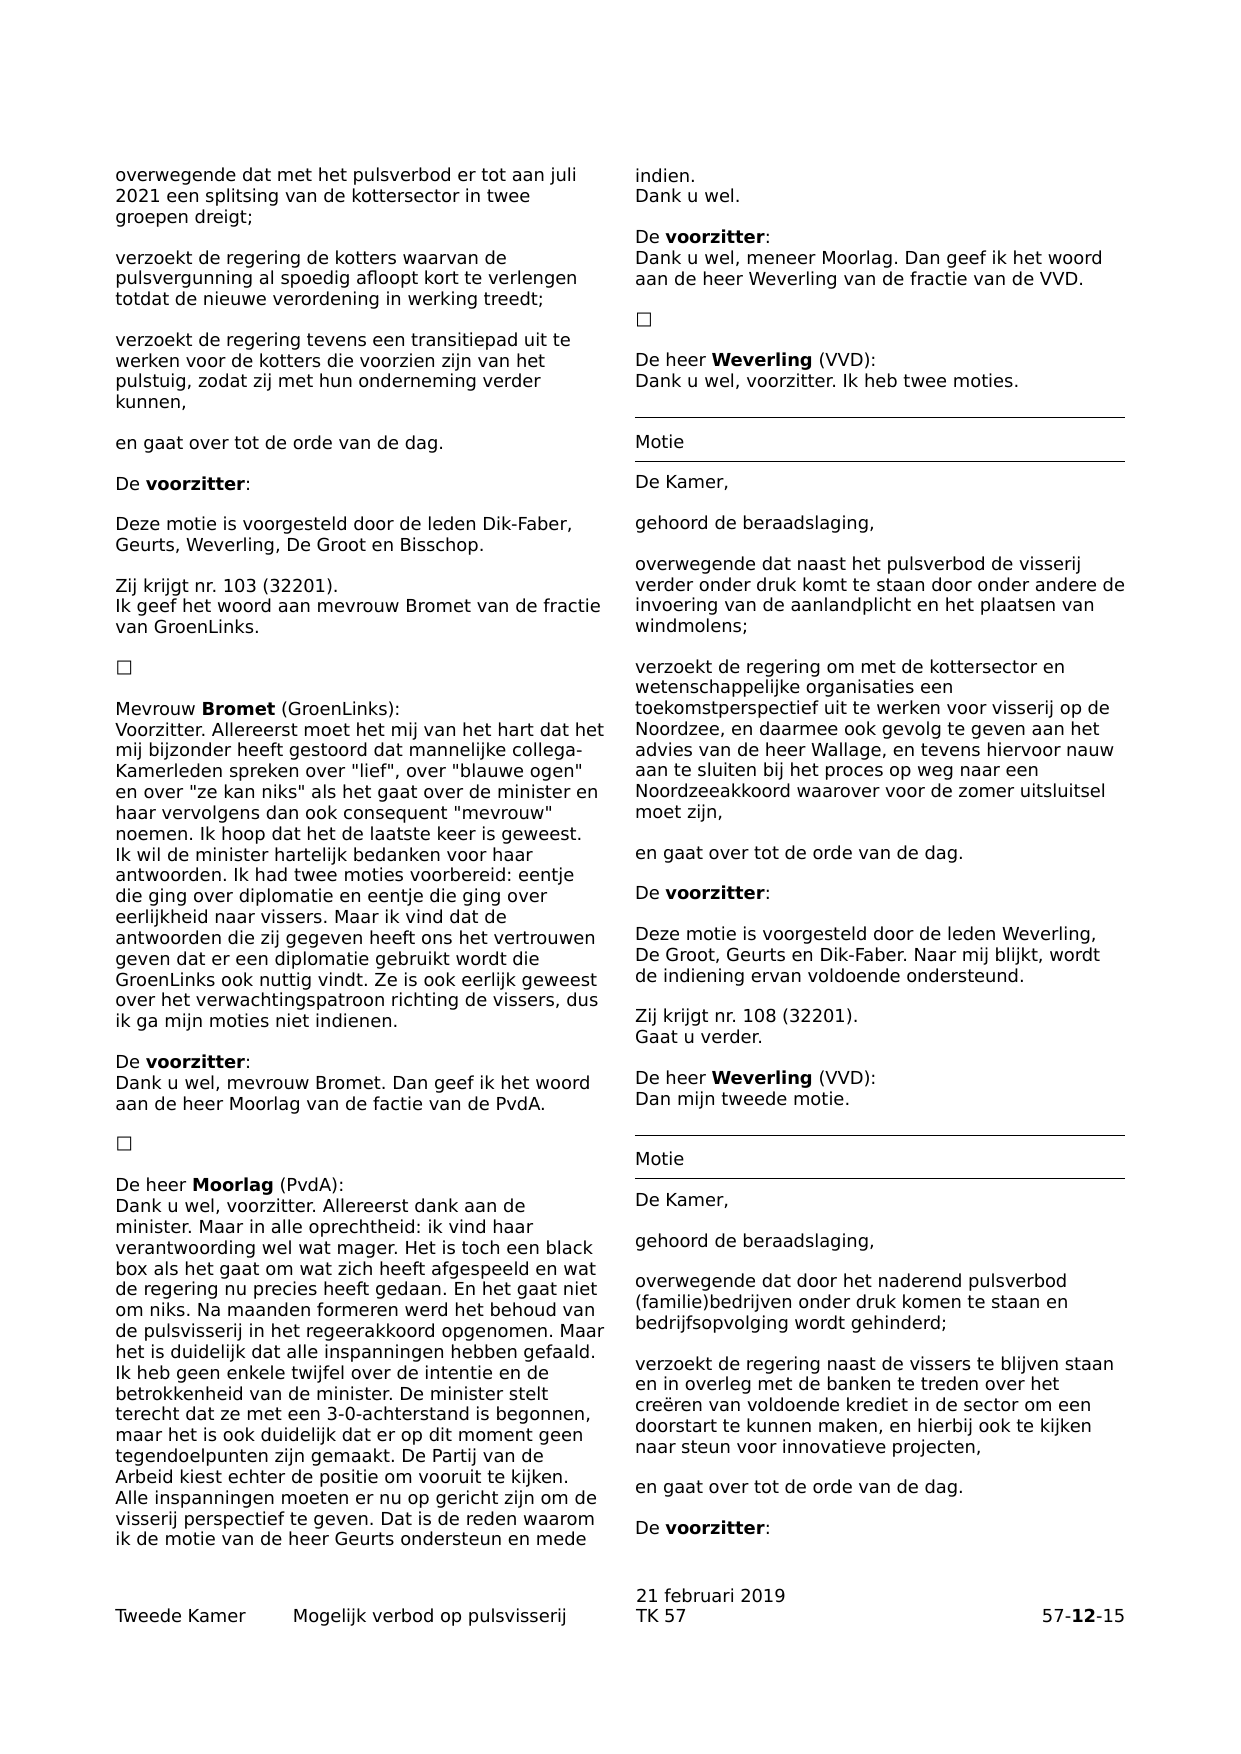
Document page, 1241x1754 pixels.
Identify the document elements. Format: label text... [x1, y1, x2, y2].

text verzoekt de regering tevens een transitiepad uit te werken voor de kotters die voorzien zijn van het pulstuig, zodat zij met hun onderneming verder kunnen, [115, 330, 605, 413]
text en gaat over tot de orde van de dag. [115, 433, 605, 453]
text indien. [635, 165, 1125, 186]
text Dan mijn tweede motie. [635, 1088, 1125, 1109]
text De heer Moorlag (PvdA): [115, 1175, 605, 1196]
text ⬜ [635, 309, 1125, 330]
text De voorzitter: [115, 473, 605, 494]
text ⬜ [115, 658, 605, 679]
text Gaat u verder. [635, 1027, 1125, 1048]
text Deze motie is voorgesteld door de leden Dik-Faber, Geurts, Weverling, De Groot en Bisschop. [115, 514, 605, 556]
text Mevrouw Bromet (GroenLinks): [115, 699, 605, 719]
text Motie [635, 432, 1125, 452]
text De heer Weverling (VVD): [635, 1068, 1125, 1088]
text Ik geef het woord aan mevrouw Bromet van de fractie van GroenLinks. [115, 596, 605, 638]
text De voorzitter: [635, 227, 1125, 248]
text verzoekt de regering naast de vissers te blijven staan en in overleg met de banken te treden over het creëren van voldoende krediet in de sector om een doorstart te kunnen maken, en hierbij ook te kijken naar steun voor innovatieve projecten, [635, 1353, 1125, 1457]
text De voorzitter: [115, 1052, 605, 1073]
text en gaat over tot de orde van de dag. [635, 842, 1125, 863]
text Ik wil de minister hartelijk bedanken voor haar antwoorden. Ik had twee moties voorbereid: eentje die ging over diplomatie en eentje die ging over eerlijkheid naar vissers. Maar ik vind dat de antwoorden die zij gegeven heeft ons het vertrouwen geven dat er een diplomatie gebruikt wordt die GroenLinks ook nuttig vindt. Ze is ook eerlijk geweest over het verwachtingspatroon richting de vissers, dus ik ga mijn moties niet indienen. [115, 844, 605, 1032]
text De voorzitter: [635, 883, 1125, 904]
text Dank u wel, mevrouw Bromet. Dan geef ik het woord aan de heer Moorlag van de factie van de PvdA. [115, 1073, 605, 1114]
text De Kamer, [635, 1190, 1125, 1211]
text ⬜ [115, 1134, 605, 1155]
text Deze motie is voorgesteld door de leden Weverling, De Groot, Geurts en Dik-Faber. Naar mij blijkt, wordt de indiening ervan voldoende ondersteund. [635, 924, 1125, 986]
text Dank u wel, voorzitter. Allereerst dank aan de minister. Maar in alle oprechtheid: ik vind haar verantwoording wel wat mager. Het is toch een black box als het gaat om wat zich heeft afgespeeld en wat de regering nu precies heeft gedaan. En het gaat niet om niks. Na maanden formeren werd het behoud van de pulsvisserij in het regeerakkoord opgenomen. Maar het is duidelijk dat alle inspanningen hebben gefaald. [115, 1196, 605, 1362]
text gehoord de beraadslaging, [635, 513, 1125, 534]
text De voorzitter: [635, 1518, 1125, 1539]
text Zij krijgt nr. 103 (32201). [115, 576, 605, 596]
text verzoekt de regering om met de kottersector en wetenschappelijke organisaties een toekomstperspectief uit te werken voor visserij op de Noordzee, en daarmee ook gevolg te geven aan het advies van de heer Wallage, en tevens hiervoor nauw aan te sluiten bij het proces op weg naar een Noordzeeakkoord waarover voor de zomer uitsluitsel moet zijn, [635, 657, 1125, 822]
text gehoord de beraadslaging, [635, 1231, 1125, 1251]
text Dank u wel. [635, 186, 1125, 207]
text Dank u wel, voorzitter. Ik heb twee moties. [635, 371, 1125, 392]
text Motie [635, 1149, 1125, 1170]
text overwegende dat door het naderend pulsverbod (familie)bedrijven onder druk komen te staan en bedrijfsopvolging wordt gehinderd; [635, 1271, 1125, 1333]
text verzoekt de regering de kotters waarvan de pulsvergunning al spoedig afloopt kort te verlengen totdat de nieuwe verordening in werking treedt; [115, 247, 605, 310]
text overwegende dat naast het pulsverbod de visserij verder onder druk komt te staan door onder andere de invoering van de aanlandplicht en het plaatsen van windmolens; [635, 554, 1125, 637]
text De heer Weverling (VVD): [635, 350, 1125, 371]
text De Kamer, [635, 472, 1125, 493]
text en gaat over tot de orde van de dag. [635, 1477, 1125, 1498]
text Zij krijgt nr. 108 (32201). [635, 1006, 1125, 1027]
text Ik heb geen enkele twijfel over de intentie en de betrokkenheid van de minister. De minister stelt terecht dat ze met een 3-0-achterstand is begonnen, maar het is ook duidelijk dat er op dit moment geen tegendoelpunten zijn gemaakt. De Partij van de Arbeid kiest echter de positie om vooruit te kijken. Alle inspanningen moeten er nu op gericht zijn om de visserij perspectief te geven. Dat is de reden waarom ik de motie van de heer Geurts ondersteun en mede [115, 1362, 605, 1550]
text overwegende dat met het pulsverbod er tot aan juli 2021 een splitsing van de kottersector in twee groepen dreigt; [115, 165, 605, 227]
text Dank u wel, meneer Moorlag. Dan geef ik het woord aan de heer Weverling van de fractie van de VVD. [635, 248, 1125, 289]
text Voorzitter. Allereerst moet het mij van het hart dat het mij bijzonder heeft gestoord dat mannelijke collega-Kamerleden spreken over "lief", over "blauwe ogen" en over "ze kan niks" als het gaat over de minister en haar vervolgens dan ook consequent "mevrouw" noemen. Ik hoop dat het de laatste keer is geweest. [115, 719, 605, 844]
